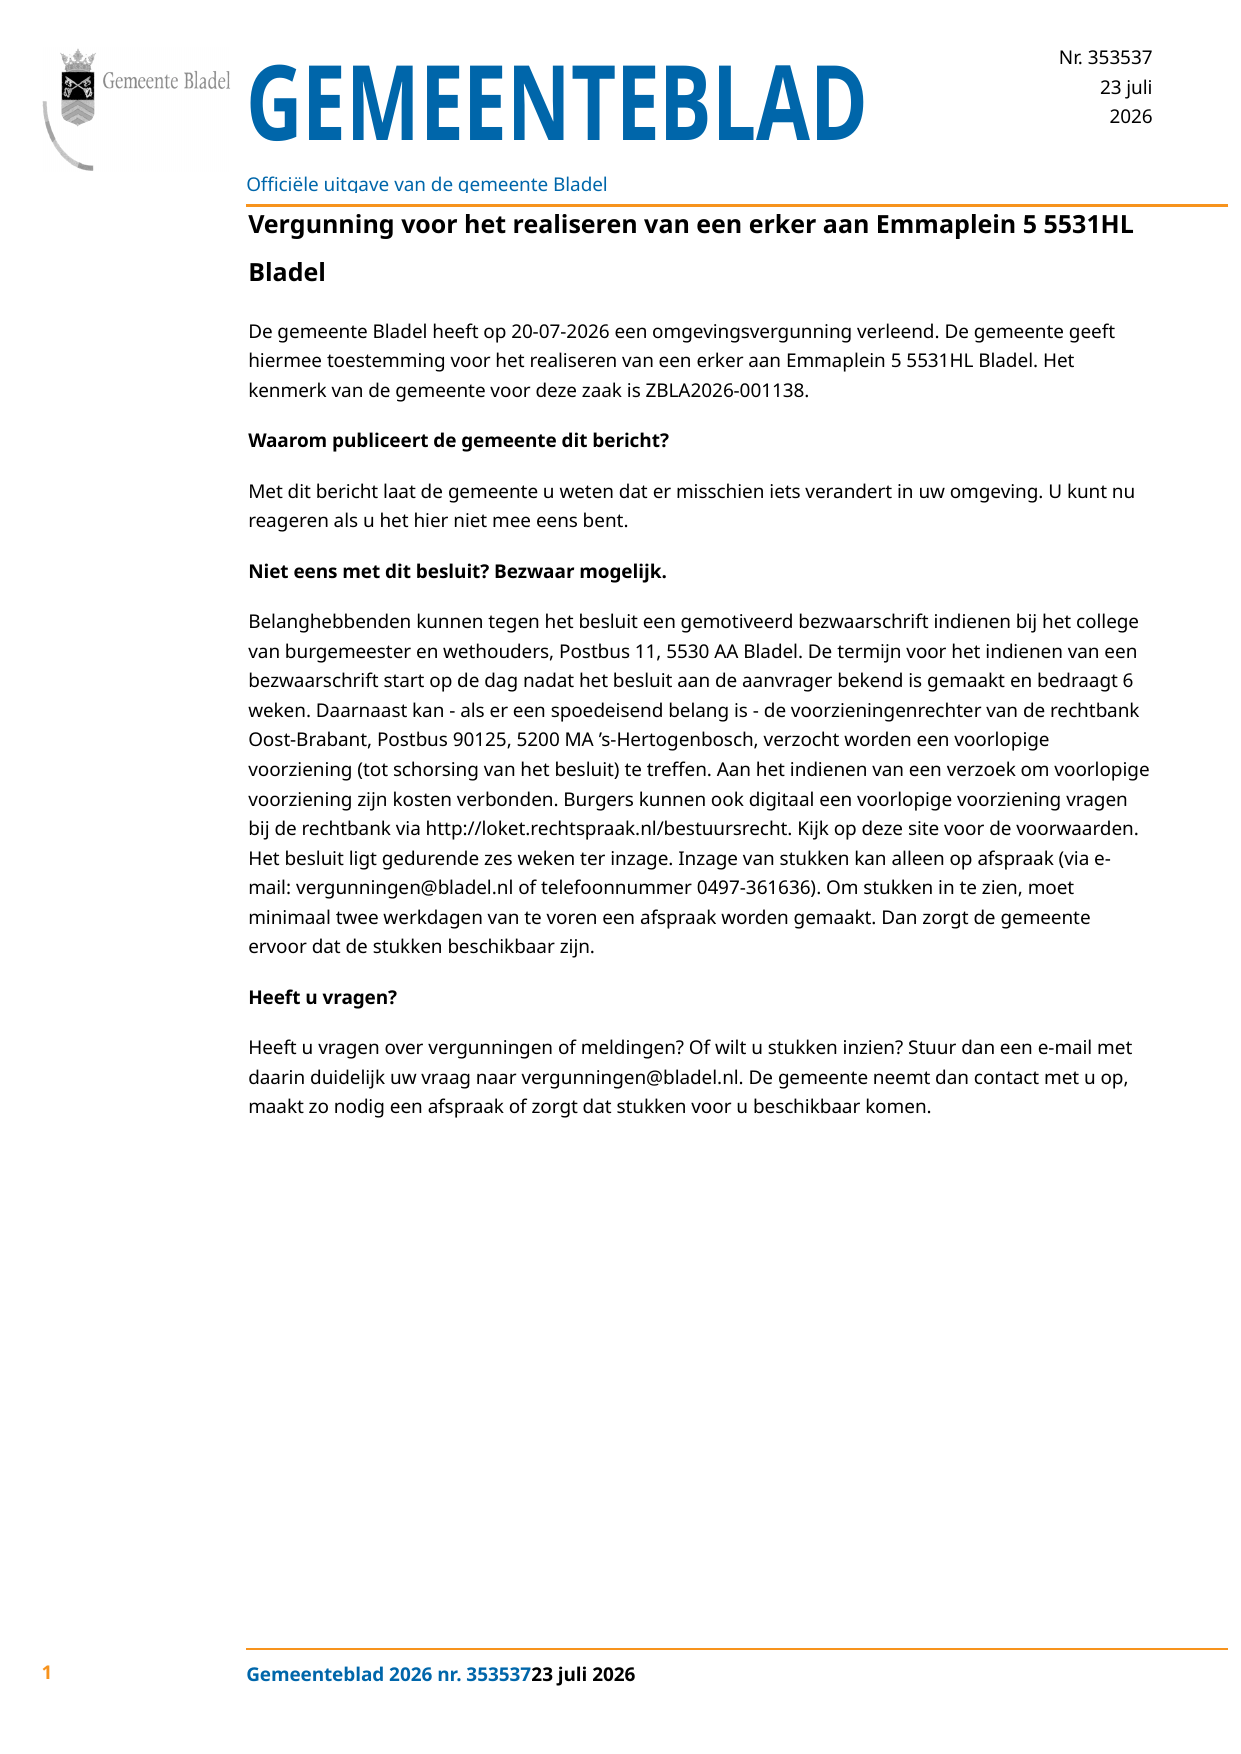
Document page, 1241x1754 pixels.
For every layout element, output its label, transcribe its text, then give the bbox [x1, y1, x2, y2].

text De gemeente Bladel heeft op 20-07-2026 een omgevingsvergunning verleend. De gemeente geeft hiermee toestemming voor het realiseren van een erker aan Emmaplein 5 5531HL Bladel. Het kenmerk van de gemeente voor deze zaak is ZBLA2026-001138. [248, 318, 1152, 403]
text Met dit bericht laat de gemeente u weten dat er misschien iets verandert in uw omgeving. U kunt nu reageren als u het hier niet mee eens bent. [248, 478, 1152, 533]
text Vergunning voor het realiseren van een erker aan Emmaplein 5 5531HL Bladel [248, 207, 1152, 288]
text Waarom publiceert de gemeente dit bericht? [248, 427, 1152, 453]
text Niet eens met dit besluit? Bezwaar mogelijk. [248, 558, 1152, 584]
text Belanghebbenden kunnen tegen het besluit een gemotiveerd bezwaarschrift indienen bij het college van burgemeester en wethouders, Postbus 11, 5530 AA Bladel. De termijn voor het indienen van een bezwaarschrift start op de dag nadat het besluit aan de aanvrager bekend is gemaakt en bedraagt 6 weken. Daarnaast kan - als er een spoedeisend belang is - de voorzieningenrechter van de rechtbank Oost-Brabant, Postbus 90125, 5200 MA ’s-Hertogenbosch, verzocht worden een voorlopige voorziening (tot schorsing van het besluit) te treffen. Aan het indienen van een verzoek om voorlopige voorziening zijn kosten verbonden. Burgers kunnen ook digitaal een voorlopige voorziening vragen bij de rechtbank via http://loket.rechtspraak.nl/bestuursrecht. Kijk op deze site voor de voorwaarden. Het besluit ligt gedurende zes weken ter inzage. Inzage van stukken kan alleen op afspraak (via e-mail: vergunningen@bladel.nl of telefoonnummer 0497-361636). Om stukken in te zien, moet minimaal twee werkdagen van te voren een afspraak worden gemaakt. Dan zorgt de gemeente ervoor dat de stukken beschikbaar zijn. [248, 608, 1152, 959]
picture [41, 47, 231, 172]
text Heeft u vragen over vergunningen of meldingen? Of wilt u stukken inzien? Stuur dan een e-mail met daarin duidelijk uw vraag naar vergunningen@bladel.nl. De gemeente neemt dan contact met u op, maakt zo nodig een afspraak of zorgt dat stukken voor u beschikbaar komen. [248, 1034, 1152, 1119]
text Heeft u vragen? [248, 984, 1152, 1010]
